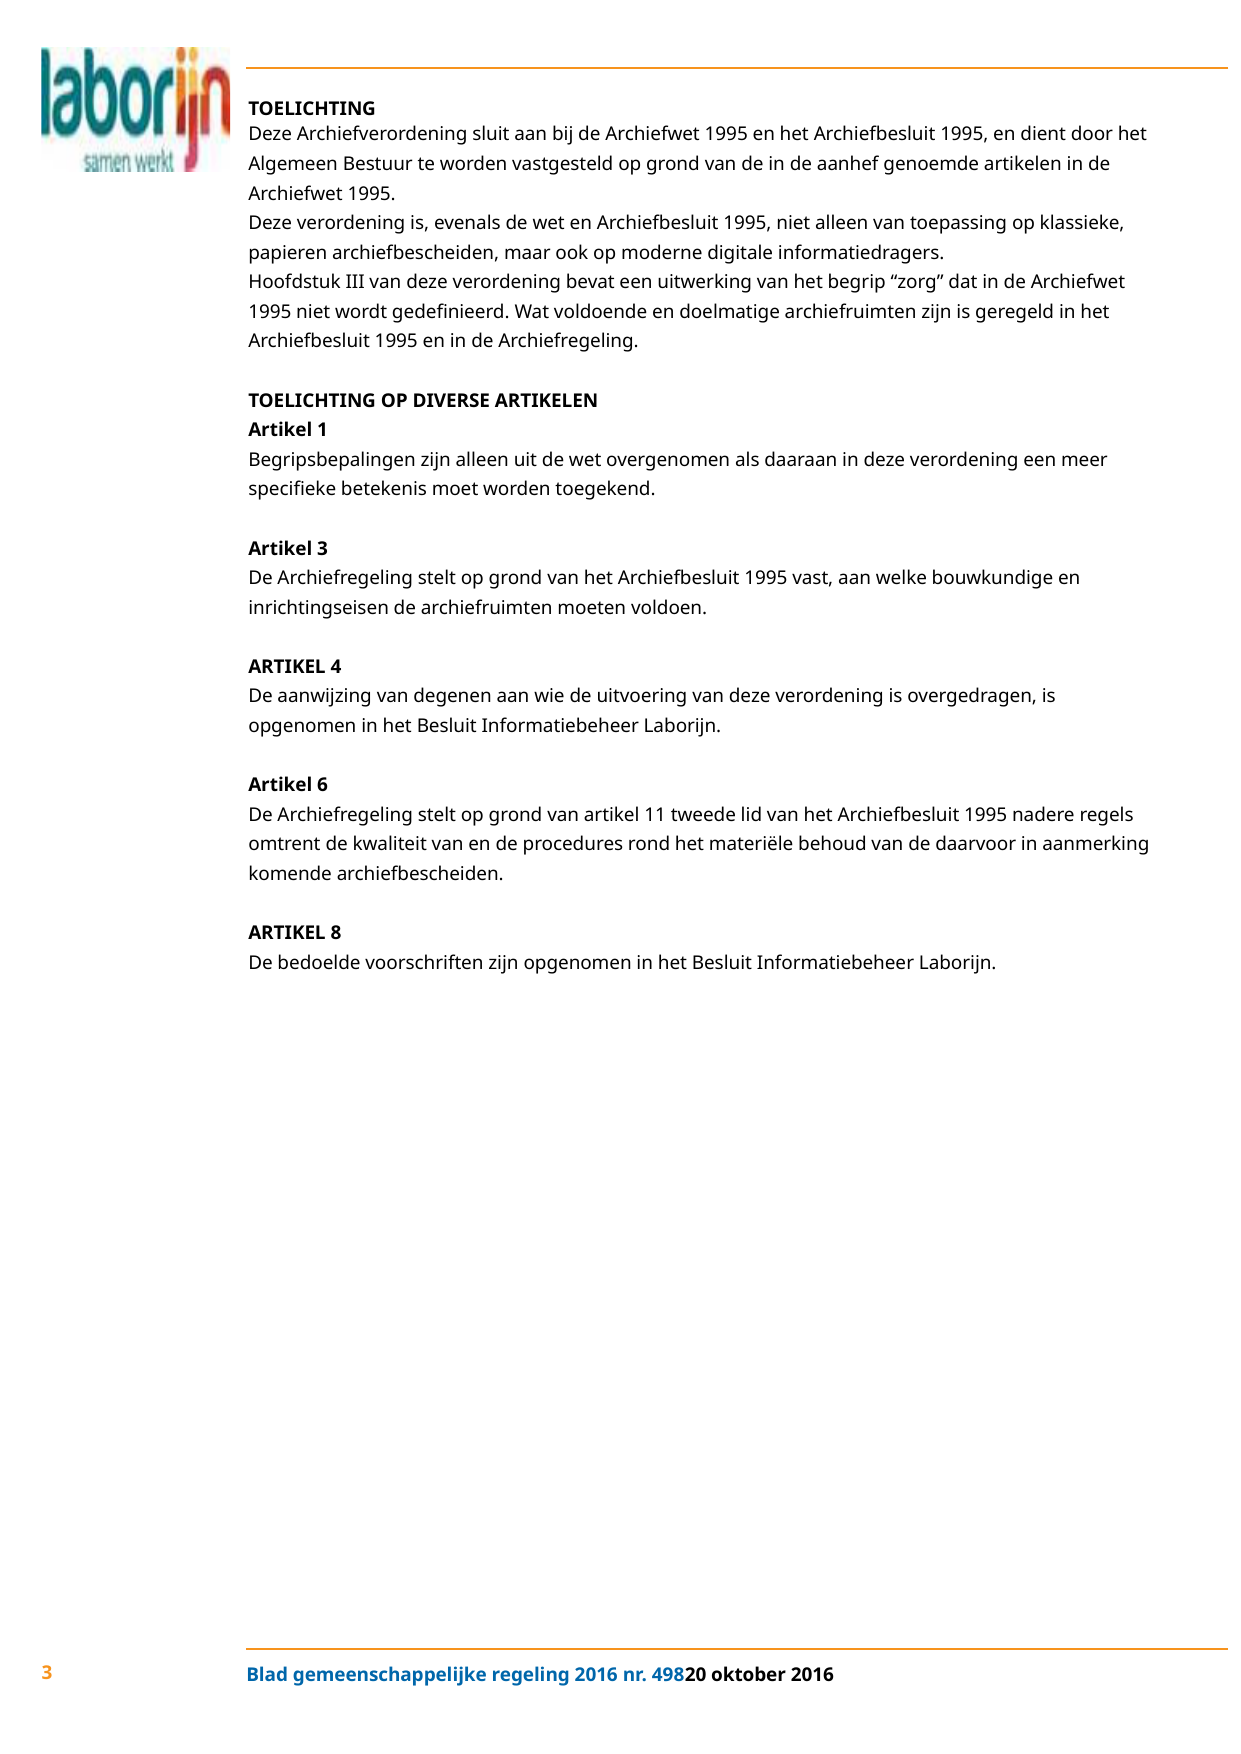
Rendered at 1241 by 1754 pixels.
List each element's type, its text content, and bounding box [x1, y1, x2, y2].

text Begripsbepalingen zijn alleen uit de wet overgenomen als daaraan in deze verordening een meer specifieke betekenis moet worden toegekend. [248, 446, 1152, 501]
text De aanwijzing van degenen aan wie de uitvoering van deze verordening is overgedragen, is opgenomen in het Besluit Informatiebeheer Laborijn. [248, 683, 1152, 738]
text Artikel 6 [248, 771, 1152, 797]
text De Archiefregeling stelt op grond van het Archiefbesluit 1995 vast, aan welke bouwkundige en inrichtingseisen de archiefruimten moeten voldoen. [248, 564, 1152, 620]
text Hoofdstuk III van deze verordening bevat een uitwerking van het begrip “zorg” dat in de Archiefwet 1995 niet wordt gedefinieerd. Wat voldoende en doelmatige archiefruimten zijn is geregeld in het Archiefbesluit 1995 en in de Archiefregeling. [248, 268, 1152, 353]
text Artikel 3 [248, 535, 1152, 561]
text TOELICHTING OP DIVERSE ARTIKELEN [248, 387, 1152, 413]
text De Archiefregeling stelt op grond van artikel 11 tweede lid van het Archiefbesluit 1995 nadere regels omtrent de kwaliteit van en de procedures rond het materiële behoud van de daarvoor in aanmerking komende archiefbescheiden. [248, 801, 1152, 886]
text Deze verordening is, evenals de wet en Archiefbesluit 1995, niet alleen van toepassing op klassieke, papieren archiefbescheiden, maar ook op moderne digitale informatiedragers. [248, 209, 1152, 265]
text Deze Archiefverordening sluit aan bij de Archiefwet 1995 en het Archiefbesluit 1995, en dient door het Algemeen Bestuur te worden vastgesteld op grond van de in de aanhef genoemde artikelen in de Archiefwet 1995. [248, 121, 1152, 206]
picture [41, 47, 231, 172]
text TOELICHTING [248, 95, 1152, 121]
text ARTIKEL 8 [248, 919, 1152, 945]
text Artikel 1 [248, 416, 1152, 442]
text De bedoelde voorschriften zijn opgenomen in het Besluit Informatiebeheer Laborijn. [248, 949, 1152, 975]
text ARTIKEL 4 [248, 653, 1152, 679]
